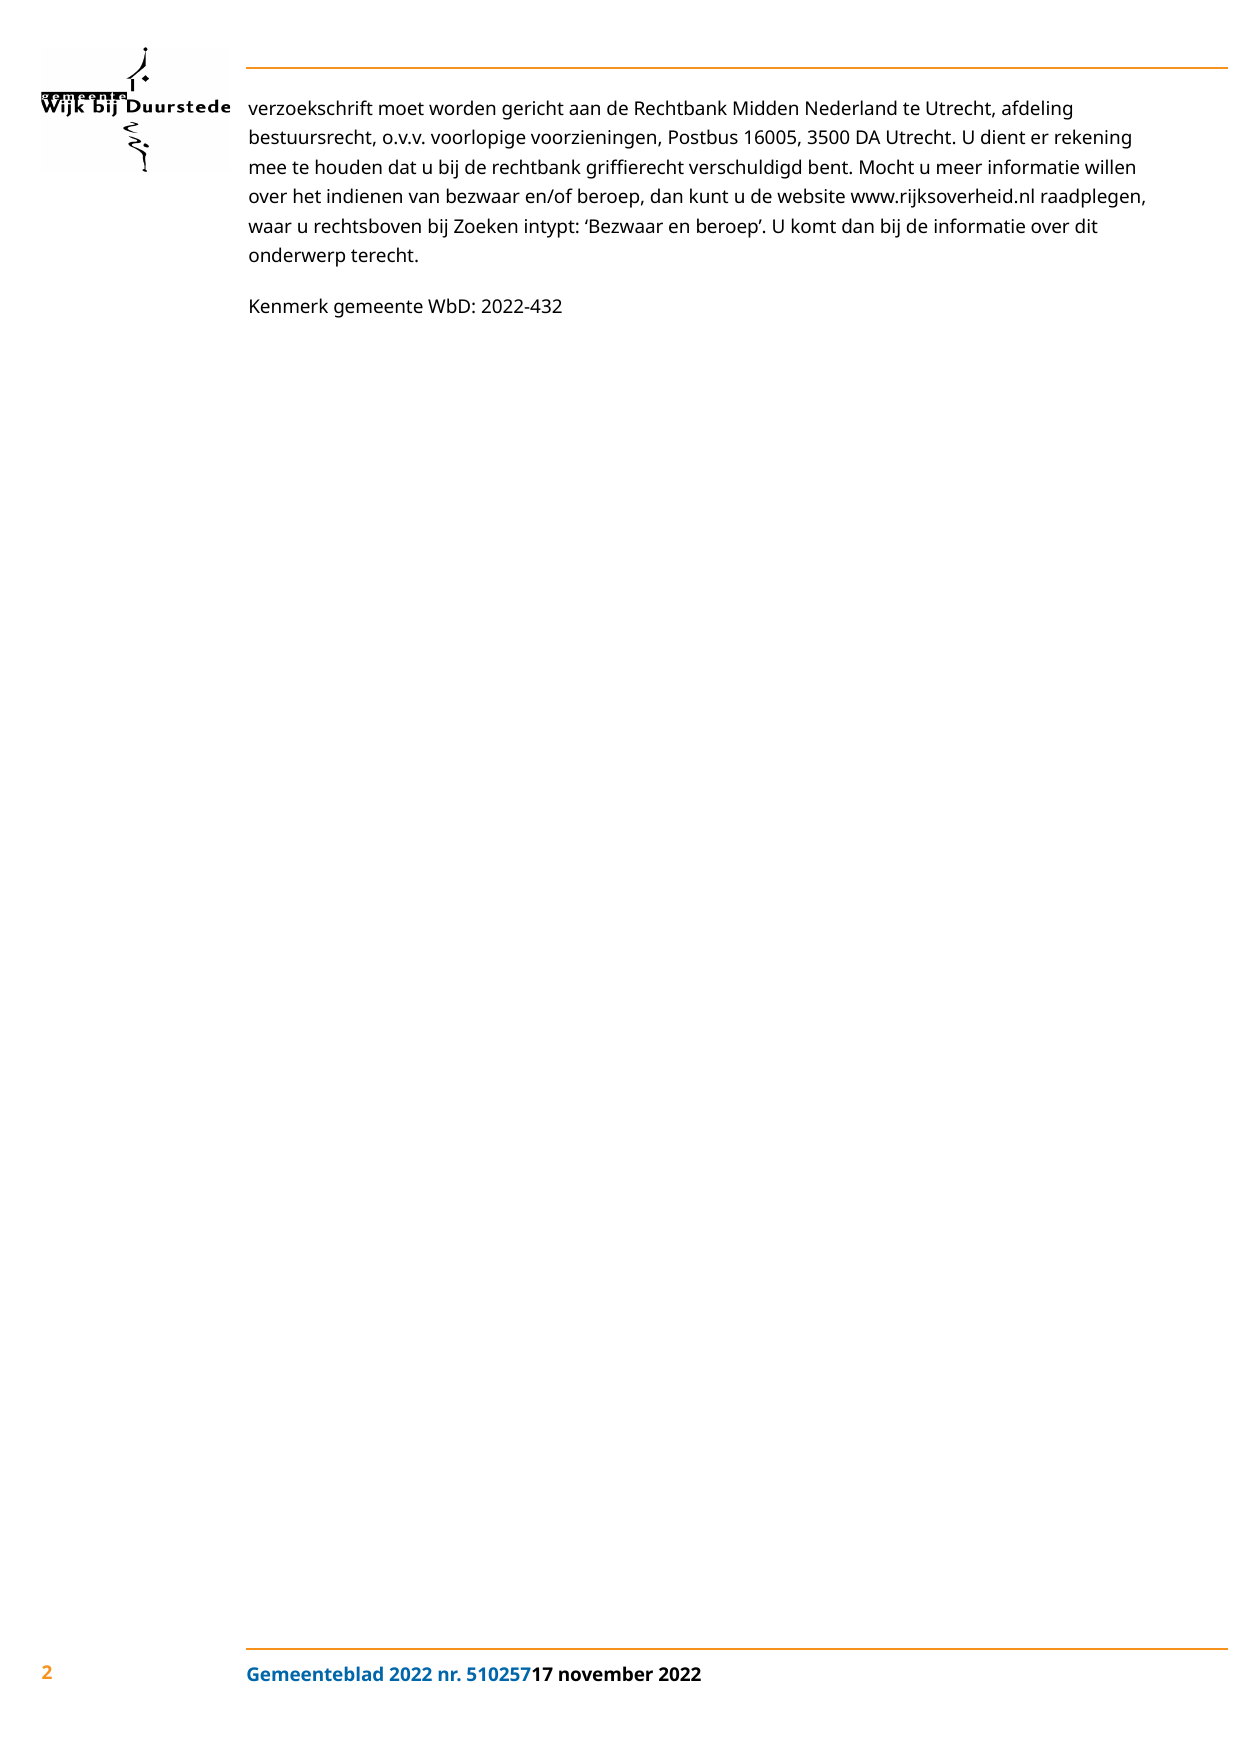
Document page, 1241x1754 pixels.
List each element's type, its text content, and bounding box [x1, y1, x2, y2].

text Kenmerk gemeente WbD: 2022-432 [248, 293, 1152, 319]
text verzoekschrift moet worden gericht aan de Rechtbank Midden Nederland te Utrecht, afdeling bestuursrecht, o.v.v. voorlopige voorzieningen, Postbus 16005, 3500 DA Utrecht. U dient er rekening mee te houden dat u bij de rechtbank griffierecht verschuldigd bent. Mocht u meer informatie willen over het indienen van bezwaar en/of beroep, dan kunt u de website www.rijksoverheid.nl raadplegen, waar u rechtsboven bij Zoeken intypt: ‘Bezwaar en beroep’. U komt dan bij de informatie over dit onderwerp terecht. [248, 95, 1152, 268]
picture [41, 47, 231, 172]
